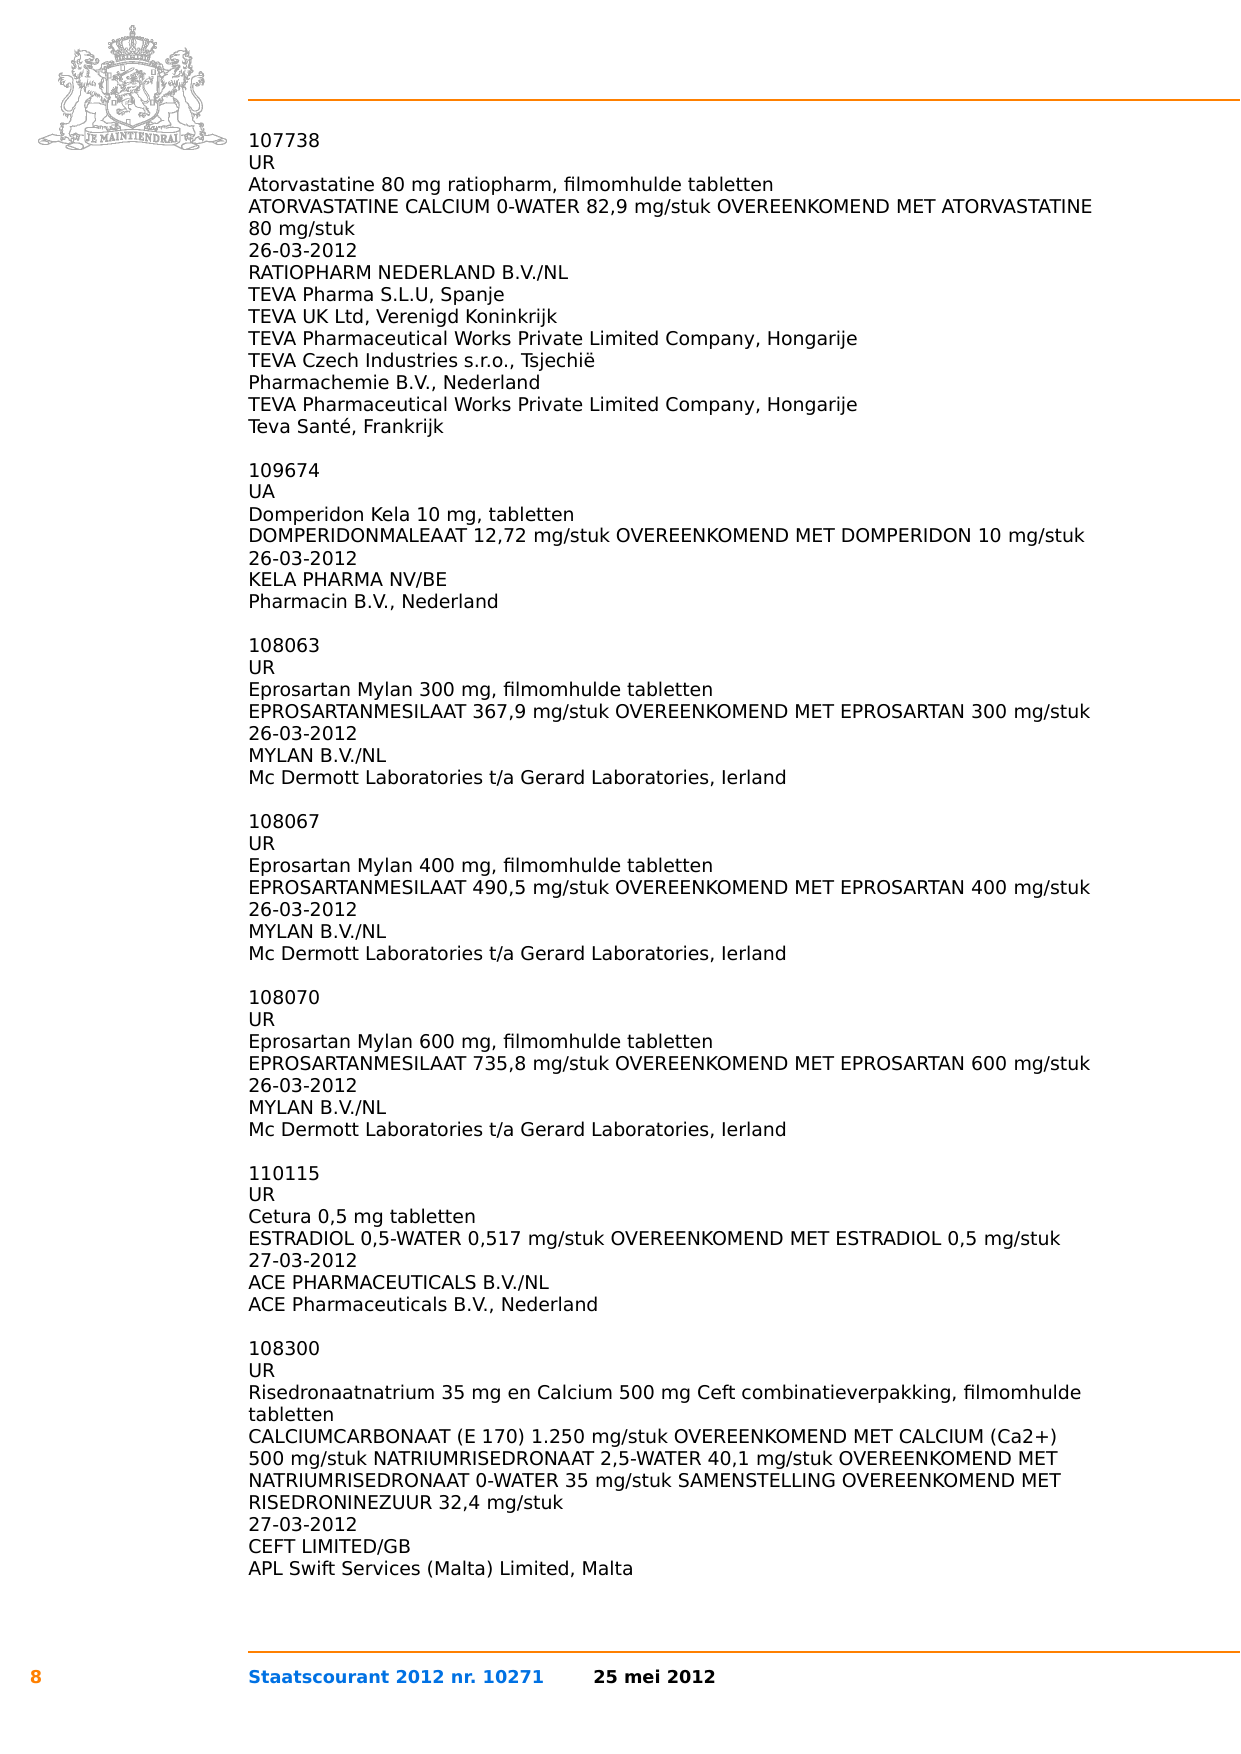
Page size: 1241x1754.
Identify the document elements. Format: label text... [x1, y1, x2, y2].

text Cetura 0,5 mg tabletten [248, 1206, 1163, 1228]
text ATORVASTATINE CALCIUM 0-WATER 82,9 mg/stuk OVEREENKOMEND MET ATORVASTATINE 80 mg/stuk [248, 196, 1163, 240]
text TEVA UK Ltd, Verenigd Koninkrijk [248, 306, 1163, 328]
text 108070 [248, 987, 1163, 1009]
text EPROSARTANMESILAAT 367,9 mg/stuk OVEREENKOMEND MET EPROSARTAN 300 mg/stuk [248, 701, 1163, 723]
text CEFT LIMITED/GB [248, 1536, 1163, 1558]
picture [38, 25, 227, 150]
text EPROSARTANMESILAAT 735,8 mg/stuk OVEREENKOMEND MET EPROSARTAN 600 mg/stuk [248, 1053, 1163, 1074]
text Risedronaatnatrium 35 mg en Calcium 500 mg Ceft combinatieverpakking, filmomhulde tabletten [248, 1382, 1163, 1426]
text 26-03-2012 [248, 1074, 1163, 1097]
text RATIOPHARM NEDERLAND B.V./NL [248, 262, 1163, 284]
text 109674 [248, 459, 1163, 481]
text KELA PHARMA NV/BE [248, 569, 1163, 591]
text UR [248, 1009, 1163, 1031]
text UR [248, 1184, 1163, 1206]
text TEVA Pharmaceutical Works Private Limited Company, Hongarije [248, 328, 1163, 350]
text CALCIUMCARBONAAT (E 170) 1.250 mg/stuk OVEREENKOMEND MET CALCIUM (Ca2+) 500 mg/stuk NATRIUMRISEDRONAAT 2,5-WATER 40,1 mg/stuk OVEREENKOMEND MET NATRIUMRISEDRONAAT 0-WATER 35 mg/stuk SAMENSTELLING OVEREENKOMEND MET RISEDRONINEZUUR 32,4 mg/stuk [248, 1426, 1163, 1514]
text Pharmacin B.V., Nederland [248, 591, 1163, 613]
text EPROSARTANMESILAAT 490,5 mg/stuk OVEREENKOMEND MET EPROSARTAN 400 mg/stuk [248, 877, 1163, 899]
text 108300 [248, 1338, 1163, 1360]
text Mc Dermott Laboratories t/a Gerard Laboratories, Ierland [248, 943, 1163, 965]
text 108067 [248, 811, 1163, 833]
text Eprosartan Mylan 600 mg, filmomhulde tabletten [248, 1031, 1163, 1053]
text TEVA Pharma S.L.U, Spanje [248, 284, 1163, 306]
text 27-03-2012 [248, 1250, 1163, 1272]
text Atorvastatine 80 mg ratiopharm, filmomhulde tabletten [248, 174, 1163, 196]
text 108063 [248, 635, 1163, 657]
text UR [248, 1360, 1163, 1382]
text UR [248, 657, 1163, 679]
text Pharmachemie B.V., Nederland [248, 372, 1163, 394]
text 26-03-2012 [248, 547, 1163, 569]
text ACE Pharmaceuticals B.V., Nederland [248, 1294, 1163, 1316]
text ESTRADIOL 0,5-WATER 0,517 mg/stuk OVEREENKOMEND MET ESTRADIOL 0,5 mg/stuk [248, 1228, 1163, 1250]
text Domperidon Kela 10 mg, tabletten [248, 503, 1163, 525]
text 27-03-2012 [248, 1514, 1163, 1536]
text 107738 [248, 130, 1163, 152]
text 26-03-2012 [248, 899, 1163, 921]
text TEVA Czech Industries s.r.o., Tsjechië [248, 350, 1163, 372]
text APL Swift Services (Malta) Limited, Malta [248, 1558, 1163, 1580]
text 26-03-2012 [248, 240, 1163, 262]
text Eprosartan Mylan 400 mg, filmomhulde tabletten [248, 855, 1163, 877]
text UA [248, 481, 1163, 503]
text DOMPERIDONMALEAAT 12,72 mg/stuk OVEREENKOMEND MET DOMPERIDON 10 mg/stuk [248, 525, 1163, 547]
text 26-03-2012 [248, 723, 1163, 745]
text 110115 [248, 1162, 1163, 1184]
text MYLAN B.V./NL [248, 745, 1163, 767]
text Eprosartan Mylan 300 mg, filmomhulde tabletten [248, 679, 1163, 701]
text Teva Santé, Frankrijk [248, 416, 1163, 438]
text Mc Dermott Laboratories t/a Gerard Laboratories, Ierland [248, 1118, 1163, 1141]
text UR [248, 833, 1163, 855]
text ACE PHARMACEUTICALS B.V./NL [248, 1272, 1163, 1294]
text Mc Dermott Laboratories t/a Gerard Laboratories, Ierland [248, 767, 1163, 789]
text MYLAN B.V./NL [248, 921, 1163, 943]
text UR [248, 152, 1163, 174]
text MYLAN B.V./NL [248, 1097, 1163, 1118]
text TEVA Pharmaceutical Works Private Limited Company, Hongarije [248, 394, 1163, 416]
